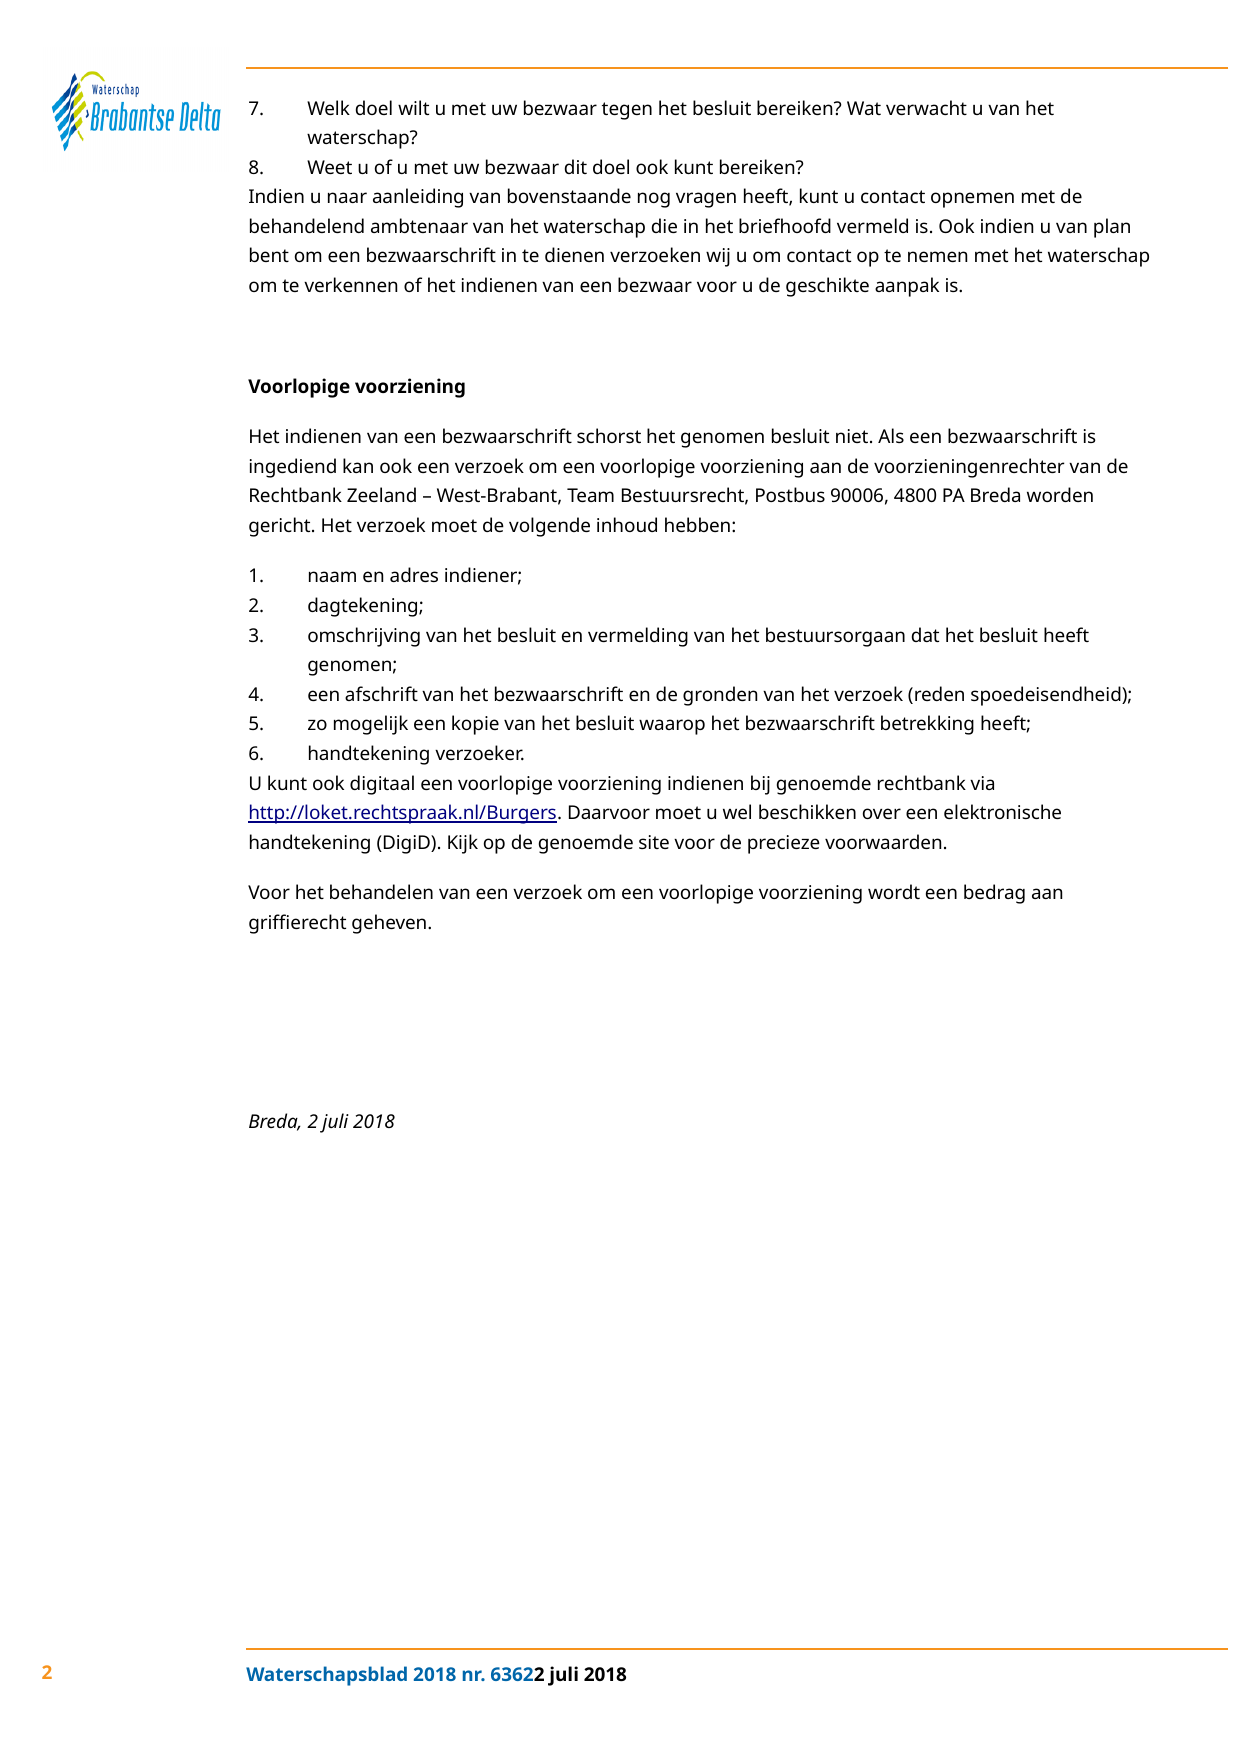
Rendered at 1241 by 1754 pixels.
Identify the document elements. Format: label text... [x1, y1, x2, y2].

text U kunt ook digitaal een voorlopige voorziening indienen bij genoemde rechtbank via http://loket.rechtspraak.nl/Burgers. Daarvoor moet u wel beschikken over een elektronische handtekening (DigiD). Kijk op de genoemde site voor de precieze voorwaarden. [248, 770, 1152, 855]
text Breda, 2 juli 2018 [248, 1108, 1152, 1134]
list dagtekening; [248, 592, 1152, 618]
list een afschrift van het bezwaarschrift en de gronden van het verzoek (reden spoedeisendheid); [248, 681, 1152, 707]
list naam en adres indiener; [248, 563, 1152, 588]
list handtekening verzoeker. [248, 740, 1152, 766]
picture [41, 47, 231, 172]
list omschrijving van het besluit en vermelding van het bestuursorgaan dat het besluit heeft genomen; [248, 622, 1152, 677]
text Het indienen van een bezwaarschrift schorst het genomen besluit niet. Als een bezwaarschrift is ingediend kan ook een verzoek om een voorlopige voorziening aan de voorzieningenrechter van de Rechtbank Zeeland – West-Brabant, Team Bestuursrecht, Postbus 90006, 4800 PA Breda worden gericht. Het verzoek moet de volgende inhoud hebben: [248, 423, 1152, 538]
list Weet u of u met uw bezwaar dit doel ook kunt bereiken? [248, 154, 1152, 180]
list zo mogelijk een kopie van het besluit waarop het bezwaarschrift betrekking heeft; [248, 711, 1152, 736]
text Voorlopige voorziening [248, 373, 1152, 399]
text Voor het behandelen van een verzoek om een voorlopige voorziening wordt een bedrag aan griffierecht geheven. [248, 879, 1152, 935]
list Welk doel wilt u met uw bezwaar tegen het besluit bereiken? Wat verwacht u van het waterschap? [248, 95, 1152, 150]
text Indien u naar aanleiding van bovenstaande nog vragen heeft, kunt u contact opnemen met de behandelend ambtenaar van het waterschap die in het briefhoofd vermeld is. Ook indien u van plan bent om een bezwaarschrift in te dienen verzoeken wij u om contact op te nemen met het waterschap om te verkennen of het indienen van een bezwaar voor u de geschikte aanpak is. [248, 183, 1152, 298]
